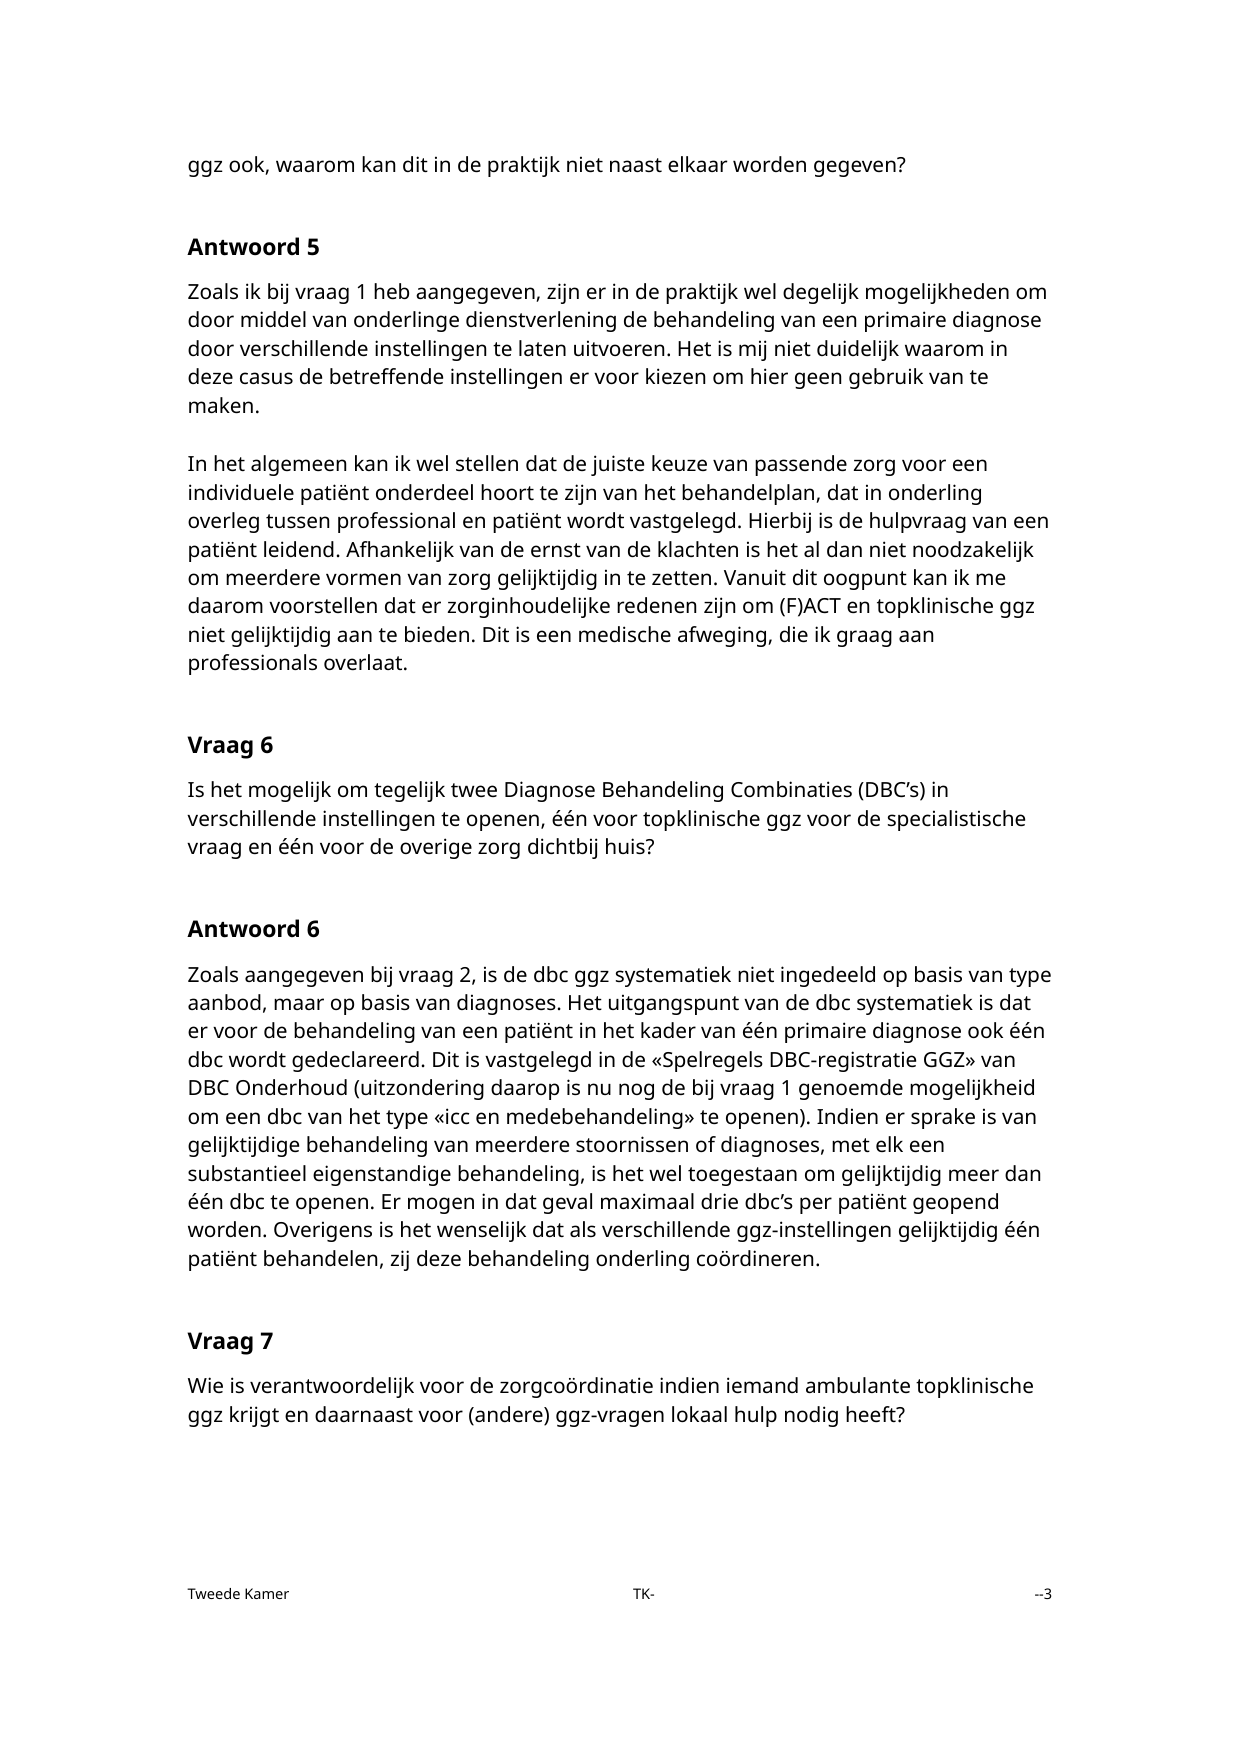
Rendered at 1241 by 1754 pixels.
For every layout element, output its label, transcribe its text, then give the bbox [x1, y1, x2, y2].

subtitle Vraag 7 [187, 1325, 1053, 1356]
text ggz ook, waarom kan dit in de praktijk niet naast elkaar worden gegeven? [187, 150, 1053, 178]
text Zoals ik bij vraag 1 heb aangegeven, zijn er in de praktijk wel degelijk mogelijkheden om door middel van onderlinge dienstverlening de behandeling van een primaire diagnose door verschillende instellingen te laten uitvoeren. Het is mij niet duidelijk waarom in deze casus de betreffende instellingen er voor kiezen om hier geen gebruik van te maken. [187, 277, 1053, 419]
text Wie is verantwoordelijk voor de zorgcoördinatie indien iemand ambulante topklinische ggz krijgt en daarnaast voor (andere) ggz-vragen lokaal hulp nodig heeft? [187, 1371, 1053, 1428]
subtitle Vraag 6 [187, 729, 1053, 761]
subtitle Antwoord 6 [187, 913, 1053, 945]
subtitle Antwoord 5 [187, 231, 1053, 262]
text Is het mogelijk om tegelijk twee Diagnose Behandeling Combinaties (DBC’s) in verschillende instellingen te openen, één voor topklinische ggz voor de specialistische vraag en één voor de overige zorg dichtbij huis? [187, 776, 1053, 861]
text Zoals aangegeven bij vraag 2, is de dbc ggz systematiek niet ingedeeld op basis van type aanbod, maar op basis van diagnoses. Het uitgangspunt van de dbc systematiek is dat er voor de behandeling van een patiënt in het kader van één primaire diagnose ook één dbc wordt gedeclareerd. Dit is vastgelegd in de «Spelregels DBC-registratie GGZ» van DBC Onderhoud (uitzondering daarop is nu nog de bij vraag 1 genoemde mogelijkheid om een dbc van het type «icc en medebehandeling» te openen). Indien er sprake is van gelijktijdige behandeling van meerdere stoornissen of diagnoses, met elk een substantieel eigenstandige behandeling, is het wel toegestaan om gelijktijdig meer dan één dbc te openen. Er mogen in dat geval maximaal drie dbc’s per patiënt geopend worden. Overigens is het wenselijk dat als verschillende ggz-instellingen gelijktijdig één patiënt behandelen, zij deze behandeling onderling coördineren. [187, 960, 1053, 1272]
text In het algemeen kan ik wel stellen dat de juiste keuze van passende zorg voor een individuele patiënt onderdeel hoort te zijn van het behandelplan, dat in onderling overleg tussen professional en patiënt wordt vastgelegd. Hierbij is de hulpvraag van een patiënt leidend. Afhankelijk van de ernst van de klachten is het al dan niet noodzakelijk om meerdere vormen van zorg gelijktijdig in te zetten. Vanuit dit oogpunt kan ik me daarom voorstellen dat er zorginhoudelijke redenen zijn om (F)ACT en topklinische ggz niet gelijktijdig aan te bieden. Dit is een medische afweging, die ik graag aan professionals overlaat. [187, 449, 1053, 677]
